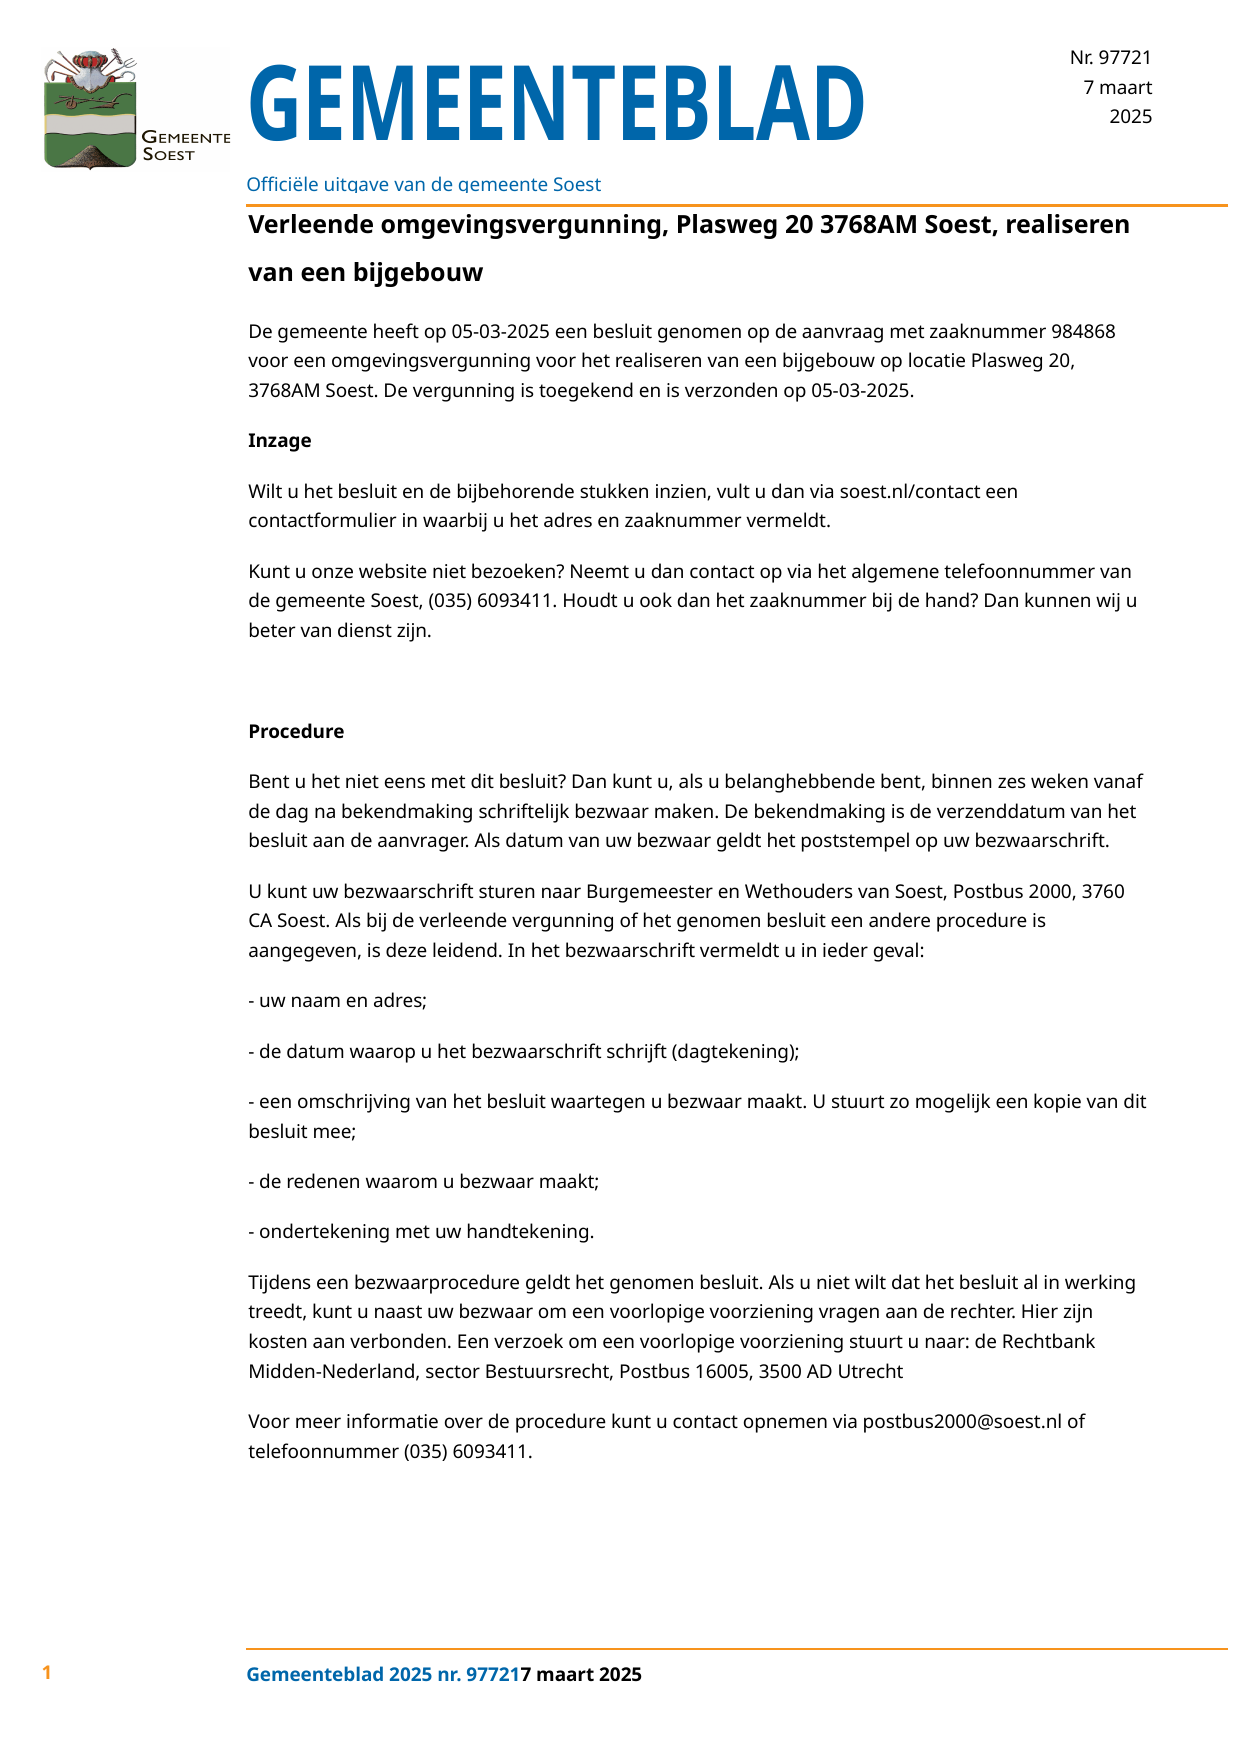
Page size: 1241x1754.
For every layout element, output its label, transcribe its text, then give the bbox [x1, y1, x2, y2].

text De gemeente heeft op 05-03-2025 een besluit genomen op de aanvraag met zaaknummer 984868 voor een omgevingsvergunning voor het realiseren van een bijgebouw op locatie Plasweg 20, 3768AM Soest. De vergunning is toegekend en is verzonden op 05-03-2025. [248, 318, 1152, 403]
text Verleende omgevingsvergunning, Plasweg 20 3768AM Soest, realiseren van een bijgebouw [248, 207, 1152, 288]
text - de redenen waarom u bezwaar maakt; [248, 1168, 1152, 1194]
text Wilt u het besluit en de bijbehorende stukken inzien, vult u dan via soest.nl/contact een contactformulier in waarbij u het adres en zaaknummer vermeldt. [248, 478, 1152, 533]
text U kunt uw bezwaarschrift sturen naar Burgemeester en Wethouders van Soest, Postbus 2000, 3760 CA Soest. Als bij de verleende vergunning of het genomen besluit een andere procedure is aangegeven, is deze leidend. In het bezwaarschrift vermeldt u in ieder geval: [248, 878, 1152, 963]
text Tijdens een bezwaarprocedure geldt het genomen besluit. Als u niet wilt dat het besluit al in werking treedt, kunt u naast uw bezwaar om een voorlopige voorziening vragen aan de rechter. Hier zijn kosten aan verbonden. Een verzoek om een voorlopige voorziening stuurt u naar: de Rechtbank Midden-Nederland, sector Bestuursrecht, Postbus 16005, 3500 AD Utrecht [248, 1269, 1152, 1384]
text Bent u het niet eens met dit besluit? Dan kunt u, als u belanghebbende bent, binnen zes weken vanaf de dag na bekendmaking schriftelijk bezwaar maken. De bekendmaking is de verzenddatum van het besluit aan de aanvrager. Als datum van uw bezwaar geldt het poststempel op uw bezwaarschrift. [248, 768, 1152, 853]
text Inzage [248, 427, 1152, 453]
text Voor meer informatie over de procedure kunt u contact opnemen via postbus2000@soest.nl of telefoonnummer (035) 6093411. [248, 1408, 1152, 1464]
text Procedure [248, 718, 1152, 744]
text Kunt u onze website niet bezoeken? Neemt u dan contact op via het algemene telefoonnummer van de gemeente Soest, (035) 6093411. Houdt u ook dan het zaaknummer bij de hand? Dan kunnen wij u beter van dienst zijn. [248, 558, 1152, 643]
picture [41, 47, 231, 172]
text - de datum waarop u het bezwaarschrift schrijft (dagtekening); [248, 1038, 1152, 1064]
text - uw naam en adres; [248, 987, 1152, 1013]
text - een omschrijving van het besluit waartegen u bezwaar maakt. U stuurt zo mogelijk een kopie van dit besluit mee; [248, 1088, 1152, 1144]
text - ondertekening met uw handtekening. [248, 1219, 1152, 1244]
